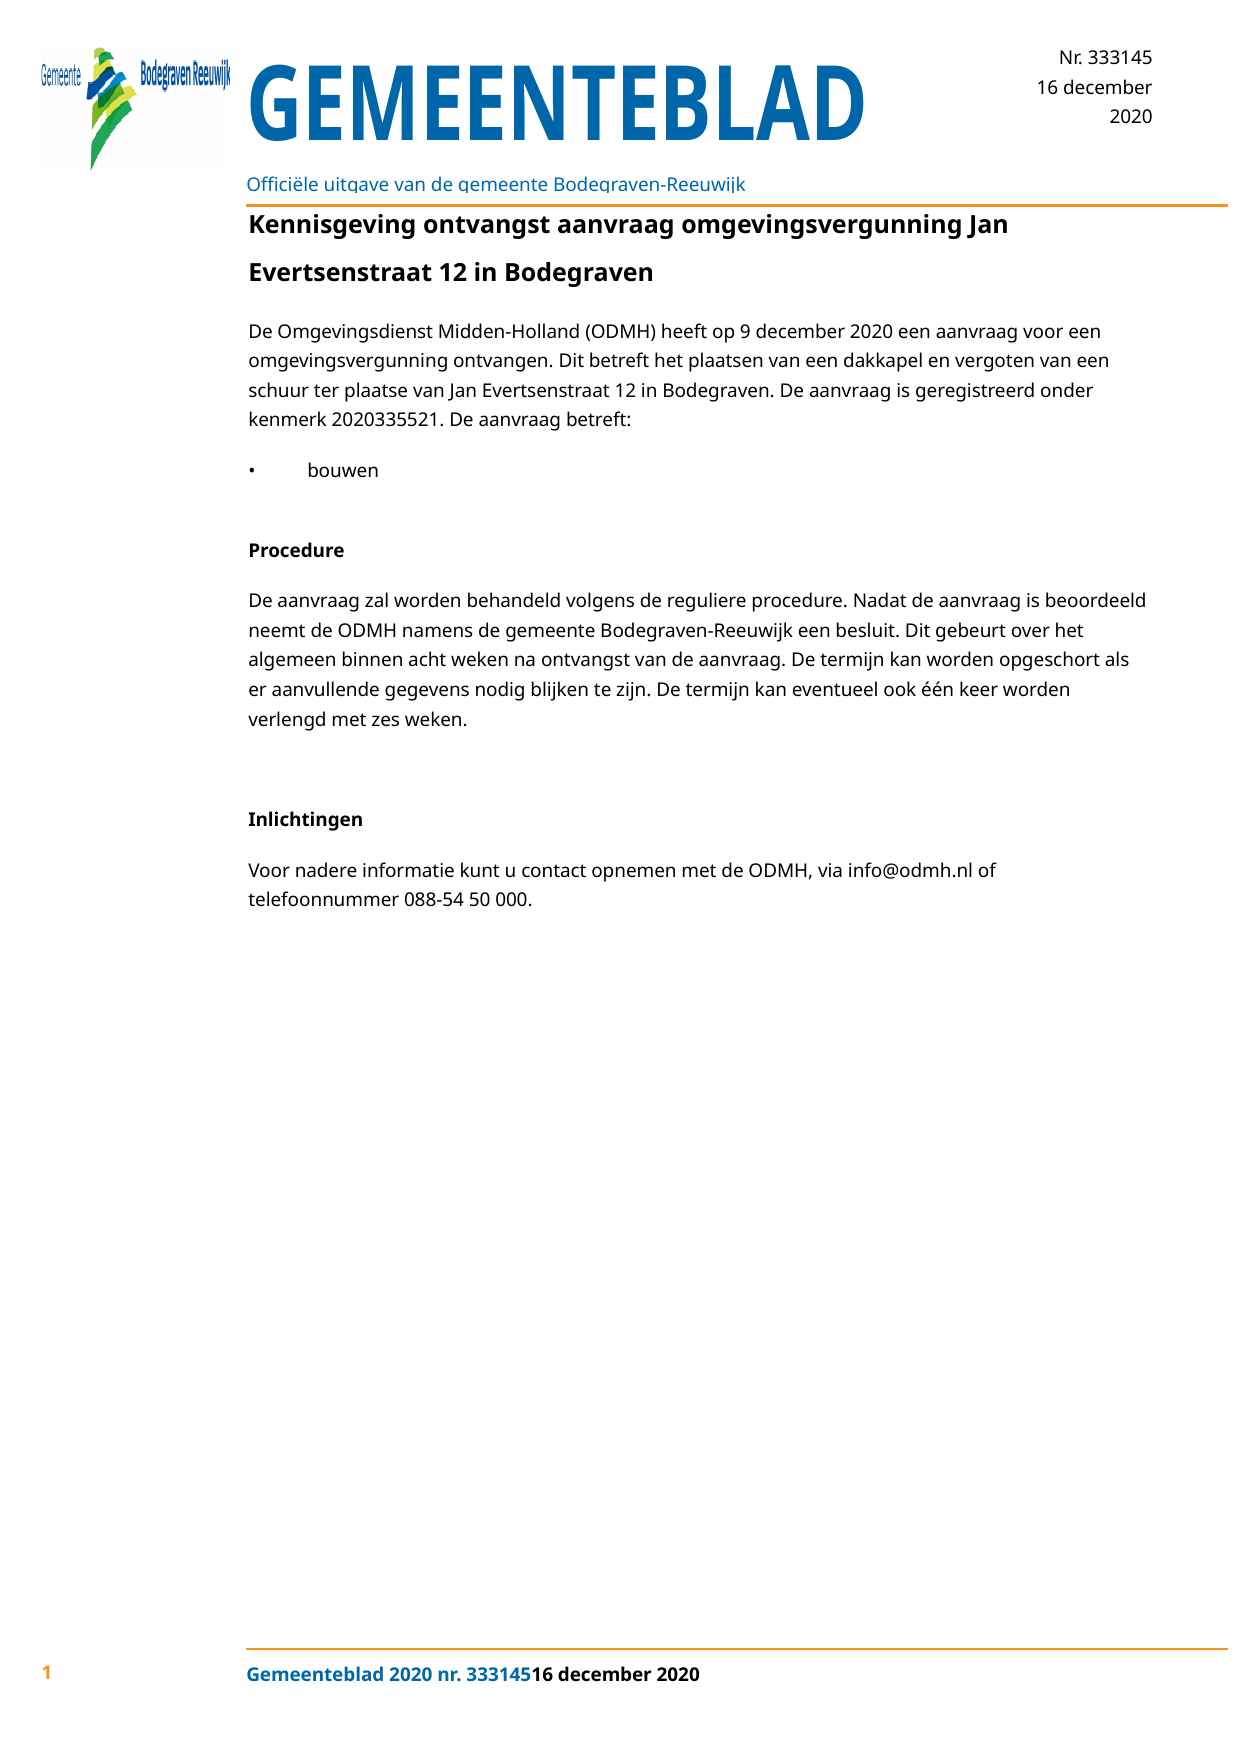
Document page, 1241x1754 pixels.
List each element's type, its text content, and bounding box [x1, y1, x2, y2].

text Kennisgeving ontvangst aanvraag omgevingsvergunning Jan Evertsenstraat 12 in Bodegraven [248, 207, 1152, 288]
text De Omgevingsdienst Midden-Holland (ODMH) heeft op 9 december 2020 een aanvraag voor een omgevingsvergunning ontvangen. Dit betreft het plaatsen van een dakkapel en vergoten van een schuur ter plaatse van Jan Evertsenstraat 12 in Bodegraven. De aanvraag is geregistreerd onder kenmerk 2020335521. De aanvraag betreft: [248, 318, 1152, 432]
text Procedure [248, 537, 1152, 563]
text Inlichtingen [248, 807, 1152, 832]
text De aanvraag zal worden behandeld volgens de reguliere procedure. Nadat de aanvraag is beoordeeld neemt de ODMH namens de gemeente Bodegraven-Reeuwijk een besluit. Dit gebeurt over het algemeen binnen acht weken na ontvangst van de aanvraag. De termijn kan worden opgeschort als er aanvullende gegevens nodig blijken te zijn. De termijn kan eventueel ook één keer worden verlengd met zes weken. [248, 587, 1152, 732]
picture [41, 47, 231, 172]
list bouwen [248, 457, 1152, 483]
text Voor nadere informatie kunt u contact opnemen met de ODMH, via info@odmh.nl of telefoonnummer 088-54 50 000. [248, 857, 1152, 912]
